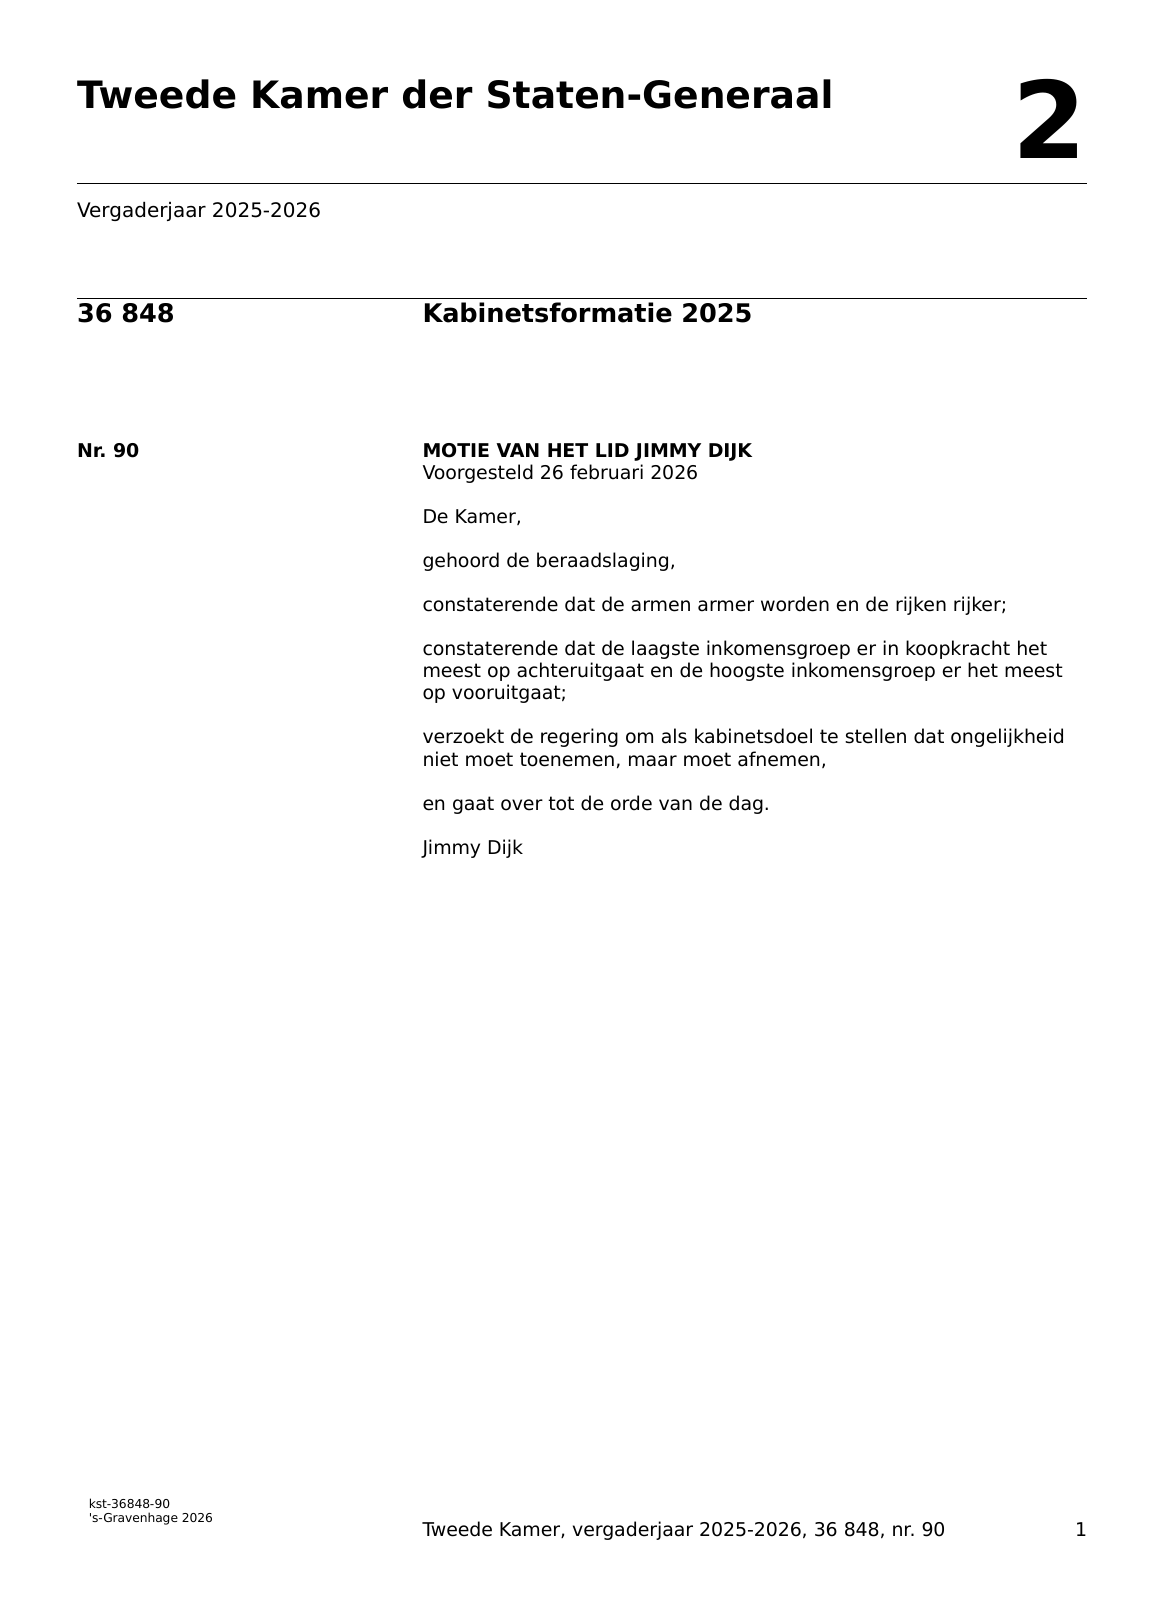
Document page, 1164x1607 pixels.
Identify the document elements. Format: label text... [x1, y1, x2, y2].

text kst-36848-90 [88, 1497, 323, 1511]
text gehoord de beraadslaging, [422, 550, 1087, 572]
text 's-Gravenhage 2026 [88, 1511, 323, 1525]
table_header 2 [886, 59, 1087, 183]
subtitle Nr. 90 MOTIE VAN HET LID JIMMY DIJK [77, 440, 1087, 462]
text constaterende dat de armen armer worden en de rijken rijker; [422, 594, 1087, 616]
table_header Tweede Kamer der Staten-Generaal [77, 59, 886, 183]
subtitle 36 848 Kabinetsformatie 2025 [77, 299, 1087, 329]
text constaterende dat de laagste inkomensgroep er in koopkracht het meest op achteruitgaat en de hoogste inkomensgroep er het meest op vooruitgaat; [422, 638, 1087, 704]
text en gaat over tot de orde van de dag. [422, 793, 1087, 814]
text Jimmy Dijk [422, 837, 1087, 859]
text verzoekt de regering om als kabinetsdoel te stellen dat ongelijkheid niet moet toenemen, maar moet afnemen, [422, 726, 1087, 770]
text Voorgesteld 26 februari 2026 [422, 462, 1087, 484]
table_cell Vergaderjaar 2025-2026 [77, 184, 1087, 298]
text De Kamer, [422, 506, 1087, 528]
